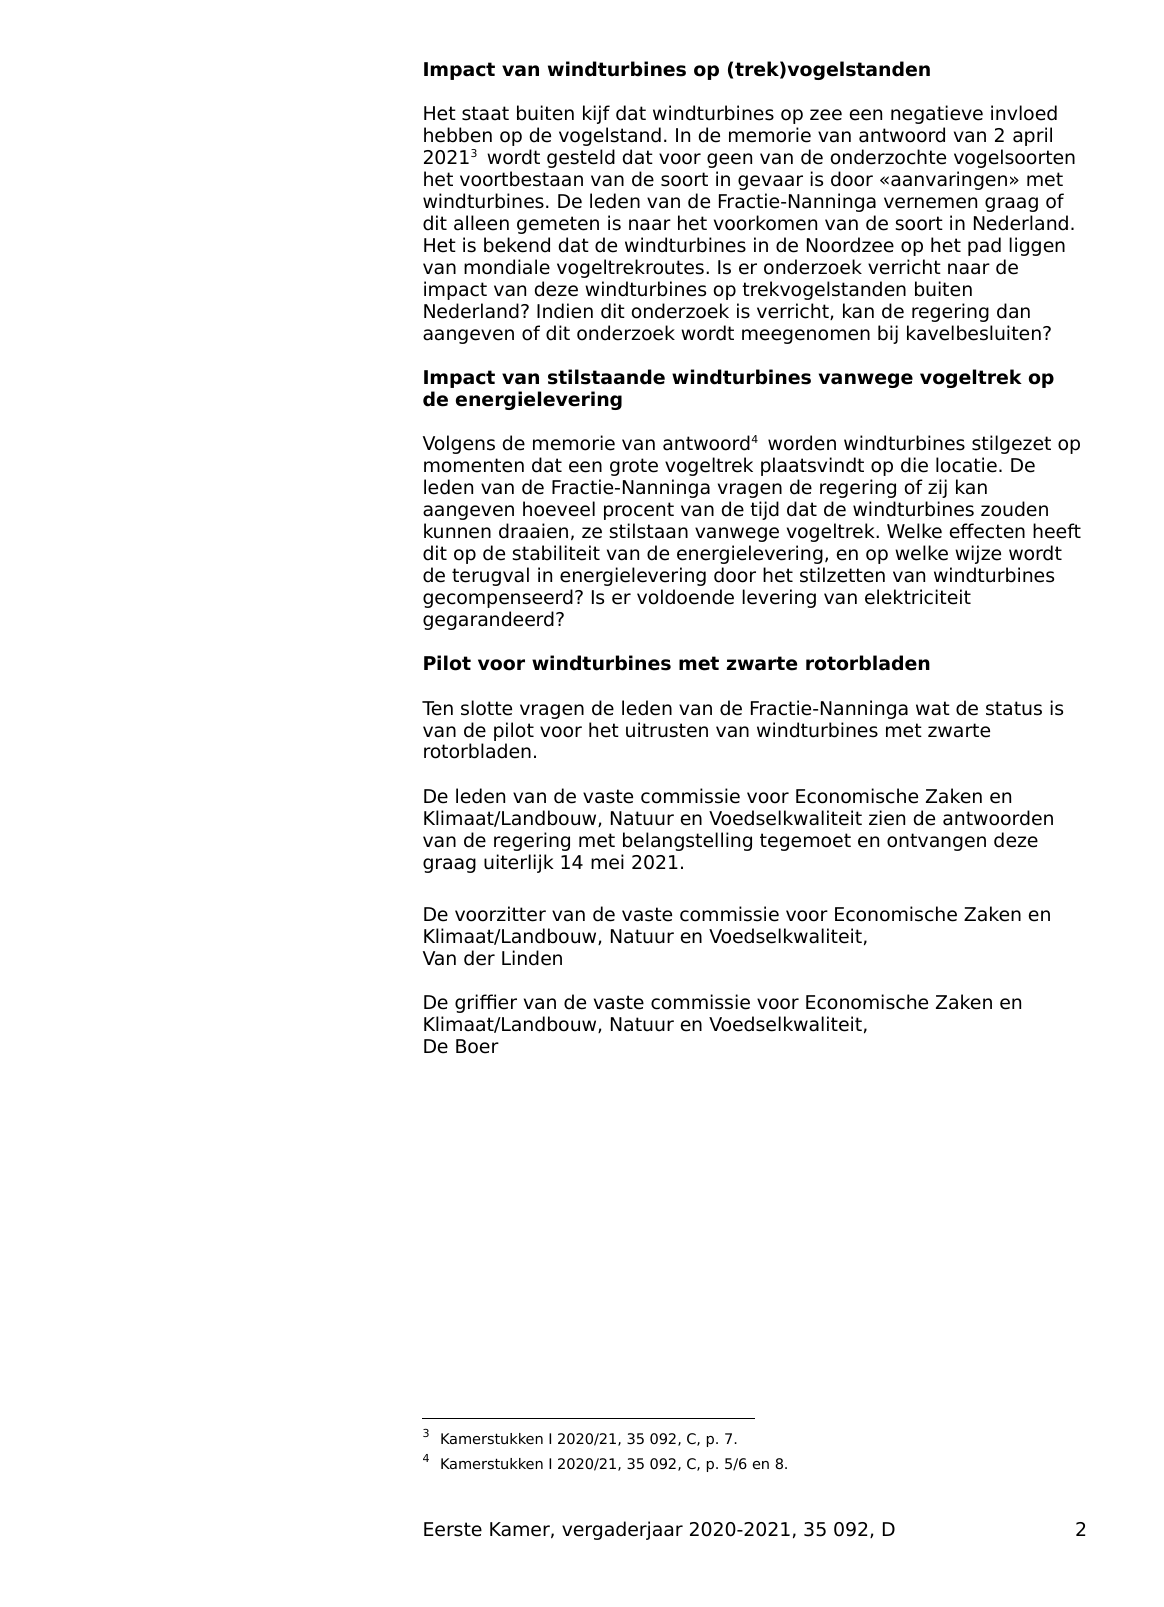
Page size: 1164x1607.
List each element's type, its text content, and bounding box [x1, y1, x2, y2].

text Ten slotte vragen de leden van de Fractie-Nanninga wat de status is van de pilot voor het uitrusten van windturbines met zwarte rotorbladen. [422, 697, 1087, 763]
text Volgens de memorie van antwoord worden windturbines stilgezet op momenten dat een grote vogeltrek plaatsvindt op die locatie. De leden van de Fractie-Nanninga vragen de regering of zij kan aangeven hoeveel procent van de tijd dat de windturbines zouden kunnen draaien, ze stilstaan vanwege vogeltrek. Welke effecten heeft dit op de stabiliteit van de energielevering, en op welke wijze wordt de terugval in energielevering door het stilzetten van windturbines gecompenseerd? Is er voldoende levering van elektriciteit gegarandeerd? [422, 433, 1087, 631]
subtitle Pilot voor windturbines met zwarte rotorbladen [422, 653, 1087, 675]
subtitle Impact van windturbines op (trek)vogelstanden [422, 59, 1087, 81]
subtitle Impact van stilstaande windturbines vanwege vogeltrek op de energielevering [422, 367, 1087, 411]
text De griffier van de vaste commissie voor Economische Zaken en Klimaat/Landbouw, Natuur en Voedselkwaliteit, De Boer [422, 992, 1087, 1058]
text Het staat buiten kijf dat windturbines op zee een negatieve invloed hebben op de vogelstand. In de memorie van antwoord van 2 april 2021 wordt gesteld dat voor geen van de onderzochte vogelsoorten het voortbestaan van de soort in gevaar is door «aanvaringen» met windturbines. De leden van de Fractie-Nanninga vernemen graag of dit alleen gemeten is naar het voorkomen van de soort in Nederland. Het is bekend dat de windturbines in de Noordzee op het pad liggen van mondiale vogeltrekroutes. Is er onderzoek verricht naar de impact van deze windturbines op trekvogelstanden buiten Nederland? Indien dit onderzoek is verricht, kan de regering dan aangeven of dit onderzoek wordt meegenomen bij kavelbesluiten? [422, 103, 1087, 345]
text De voorzitter van de vaste commissie voor Economische Zaken en Klimaat/Landbouw, Natuur en Voedselkwaliteit, Van der Linden [422, 903, 1087, 969]
text Kamerstukken I 2020/21, 35 092, C, p. 7. [422, 1427, 1087, 1449]
text De leden van de vaste commissie voor Economische Zaken en Klimaat/Landbouw, Natuur en Voedselkwaliteit zien de antwoorden van de regering met belangstelling tegemoet en ontvangen deze graag uiterlijk 14 mei 2021. [422, 786, 1087, 873]
text Kamerstukken I 2020/21, 35 092, C, p. 5/6 en 8. [422, 1452, 1087, 1474]
